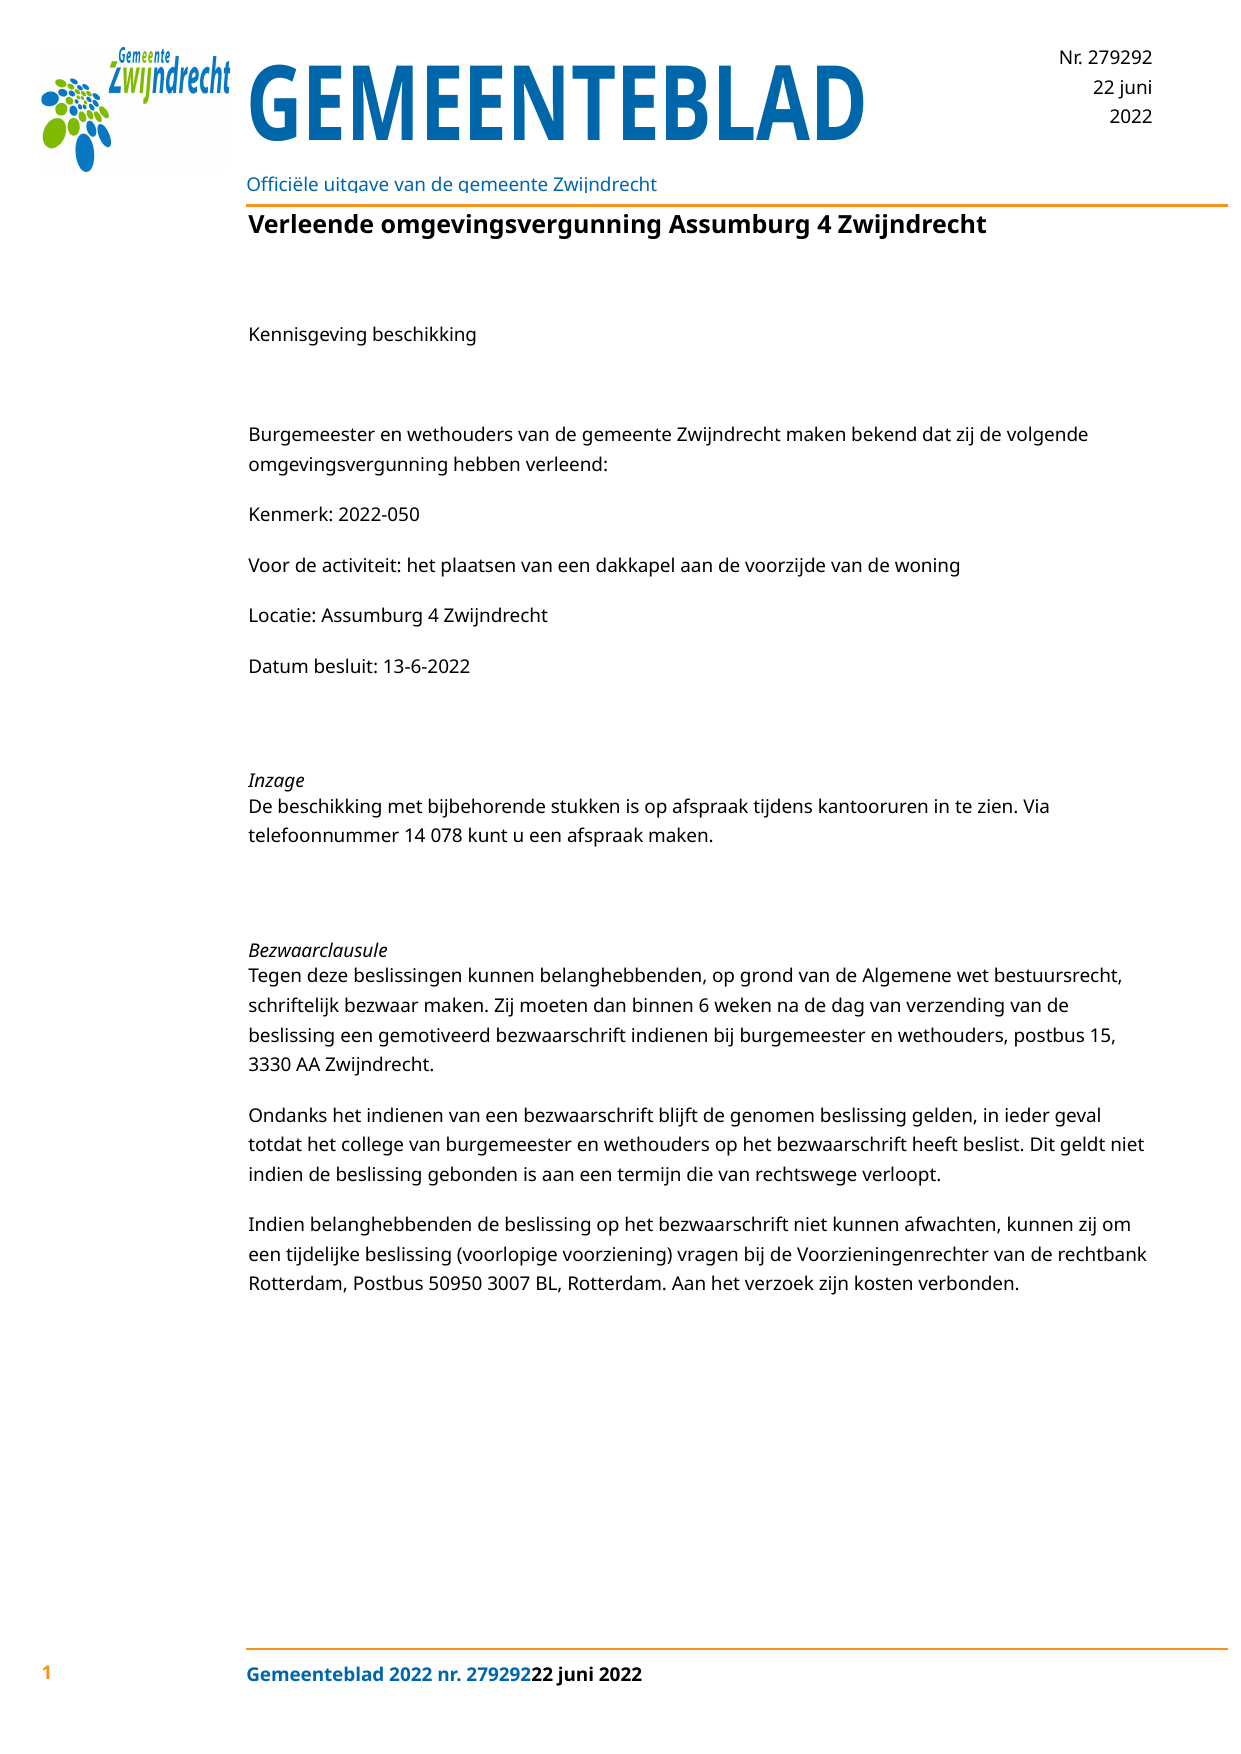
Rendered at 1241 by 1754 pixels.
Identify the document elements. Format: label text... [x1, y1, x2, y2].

text Bezwaarclausule [248, 937, 1152, 963]
text Verleende omgevingsvergunning Assumburg 4 Zwijndrecht [248, 207, 1152, 241]
text Inzage [248, 767, 1152, 793]
text Ondanks het indienen van een bezwaarschrift blijft de genomen beslissing gelden, in ieder geval totdat het college van burgemeester en wethouders op het bezwaarschrift heeft beslist. Dit geldt niet indien de beslissing gebonden is aan een termijn die van rechtswege verloopt. [248, 1102, 1152, 1187]
text Datum besluit: 13-6-2022 [248, 653, 1152, 678]
text De beschikking met bijbehorende stukken is op afspraak tijdens kantooruren in te zien. Via telefoonnummer 14 078 kunt u een afspraak maken. [248, 793, 1152, 848]
text Locatie: Assumburg 4 Zwijndrecht [248, 602, 1152, 628]
text Tegen deze beslissingen kunnen belanghebbenden, op grond van de Algemene wet bestuursrecht, schriftelijk bezwaar maken. Zij moeten dan binnen 6 weken na de dag van verzending van de beslissing een gemotiveerd bezwaarschrift indienen bij burgemeester en wethouders, postbus 15, 3330 AA Zwijndrecht. [248, 963, 1152, 1077]
text Burgemeester en wethouders van de gemeente Zwijndrecht maken bekend dat zij de volgende omgevingsvergunning hebben verleend: [248, 422, 1152, 477]
text Voor de activiteit: het plaatsen van een dakkapel aan de voorzijde van de woning [248, 552, 1152, 578]
text Indien belanghebbenden de beslissing op het bezwaarschrift niet kunnen afwachten, kunnen zij om een tijdelijke beslissing (voorlopige voorziening) vragen bij de Voorzieningenrechter van de rechtbank Rotterdam, Postbus 50950 3007 BL, Rotterdam. Aan het verzoek zijn kosten verbonden. [248, 1211, 1152, 1296]
text Kennisgeving beschikking [248, 321, 1152, 346]
picture [41, 47, 231, 172]
text Kenmerk: 2022-050 [248, 502, 1152, 527]
